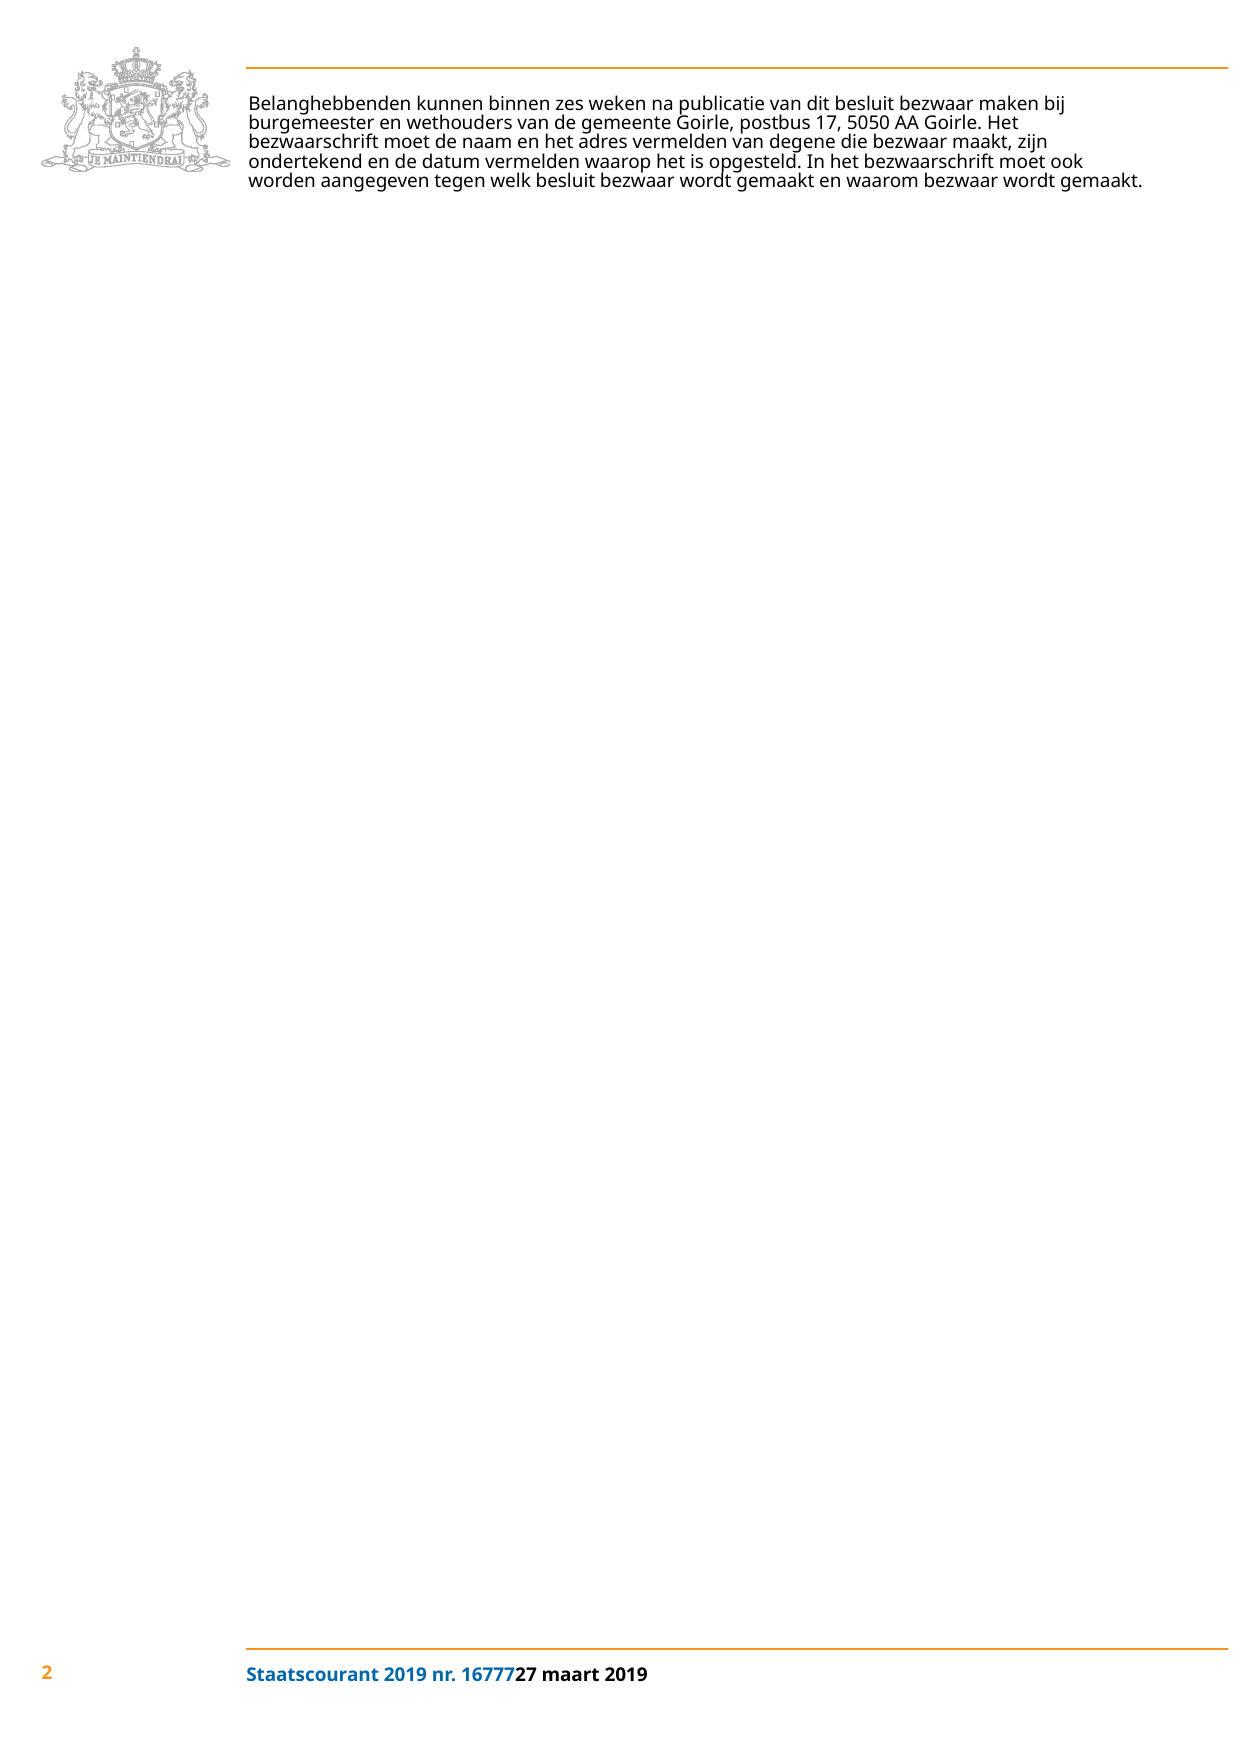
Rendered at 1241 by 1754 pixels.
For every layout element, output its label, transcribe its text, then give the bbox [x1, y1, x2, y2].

text Belanghebbenden kunnen binnen zes weken na publicatie van dit besluit bezwaar maken bij burgemeester en wethouders van de gemeente Goirle, postbus 17, 5050 AA Goirle. Het bezwaarschrift moet de naam en het adres vermelden van degene die bezwaar maakt, zijn ondertekend en de datum vermelden waarop het is opgesteld. In het bezwaarschrift moet ook worden aangegeven tegen welk besluit bezwaar wordt gemaakt en waarom bezwaar wordt gemaakt. [248, 95, 1152, 191]
picture [41, 47, 231, 172]
